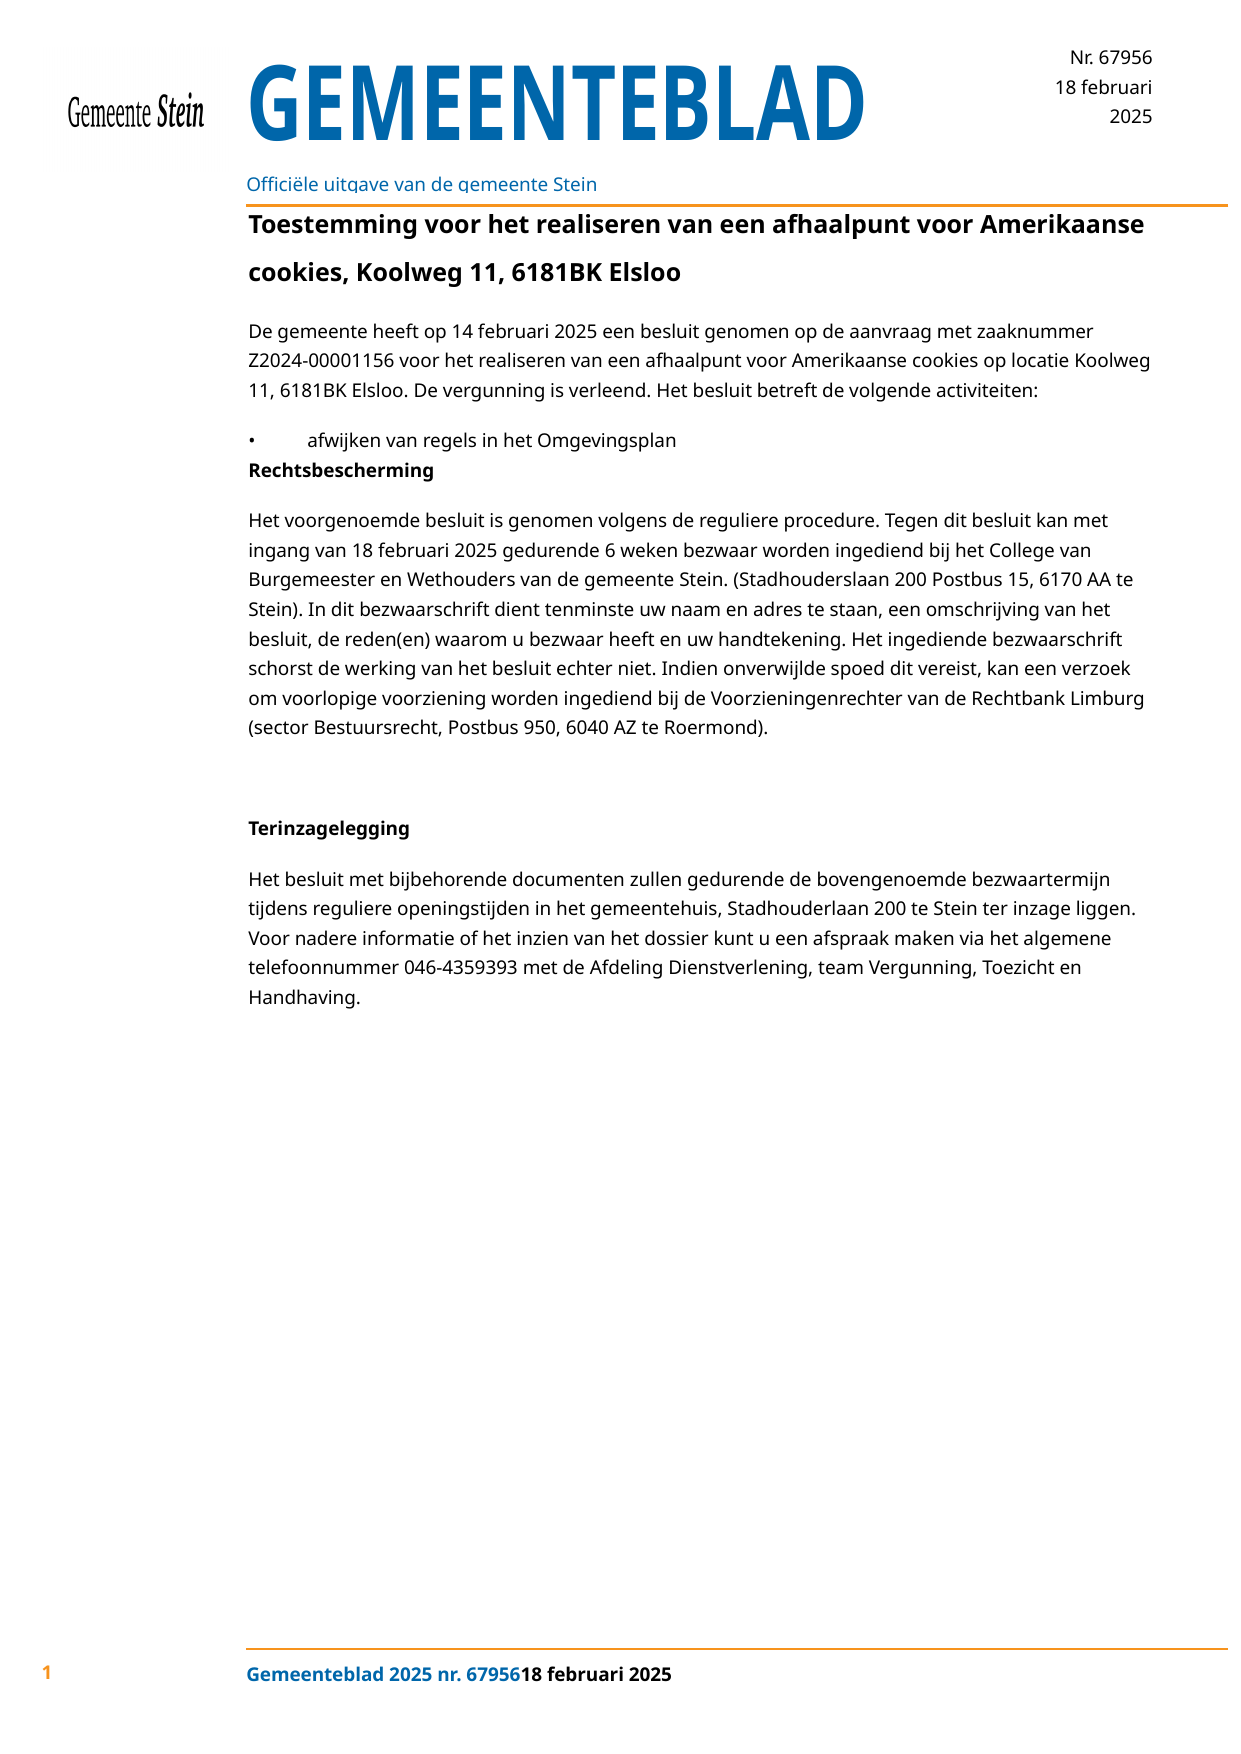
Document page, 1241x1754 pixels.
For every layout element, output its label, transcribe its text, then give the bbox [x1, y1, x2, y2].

text Terinzagelegging [248, 815, 1152, 841]
text Toestemming voor het realiseren van een afhaalpunt voor Amerikaanse cookies, Koolweg 11, 6181BK Elsloo [248, 207, 1152, 288]
text Het voorgenoemde besluit is genomen volgens de reguliere procedure. Tegen dit besluit kan met ingang van 18 februari 2025 gedurende 6 weken bezwaar worden ingediend bij het College van Burgemeester en Wethouders van de gemeente Stein. (Stadhouderslaan 200 Postbus 15, 6170 AA te Stein). In dit bezwaarschrift dient tenminste uw naam en adres te staan, een omschrijving van het besluit, de reden(en) waarom u bezwaar heeft en uw handtekening. Het ingediende bezwaarschrift schorst de werking van het besluit echter niet. Indien onverwijlde spoed dit vereist, kan een verzoek om voorlopige voorziening worden ingediend bij de Voorzieningenrechter van de Rechtbank Limburg (sector Bestuursrecht, Postbus 950, 6040 AZ te Roermond). [248, 507, 1152, 740]
text Het besluit met bijbehorende documenten zullen gedurende de bovengenoemde bezwaartermijn tijdens reguliere openingstijden in het gemeentehuis, Stadhouderlaan 200 te Stein ter inzage liggen. Voor nadere informatie of het inzien van het dossier kunt u een afspraak maken via het algemene telefoonnummer 046-4359393 met de Afdeling Dienstverlening, team Vergunning, Toezicht en Handhaving. [248, 866, 1152, 1010]
list afwijken van regels in het Omgevingsplan [248, 427, 1152, 453]
picture [41, 47, 231, 172]
text Rechtsbescherming [248, 457, 1152, 483]
text De gemeente heeft op 14 februari 2025 een besluit genomen op de aanvraag met zaaknummer Z2024-00001156 voor het realiseren van een afhaalpunt voor Amerikaanse cookies op locatie Koolweg 11, 6181BK Elsloo. De vergunning is verleend. Het besluit betreft de volgende activiteiten: [248, 318, 1152, 403]
